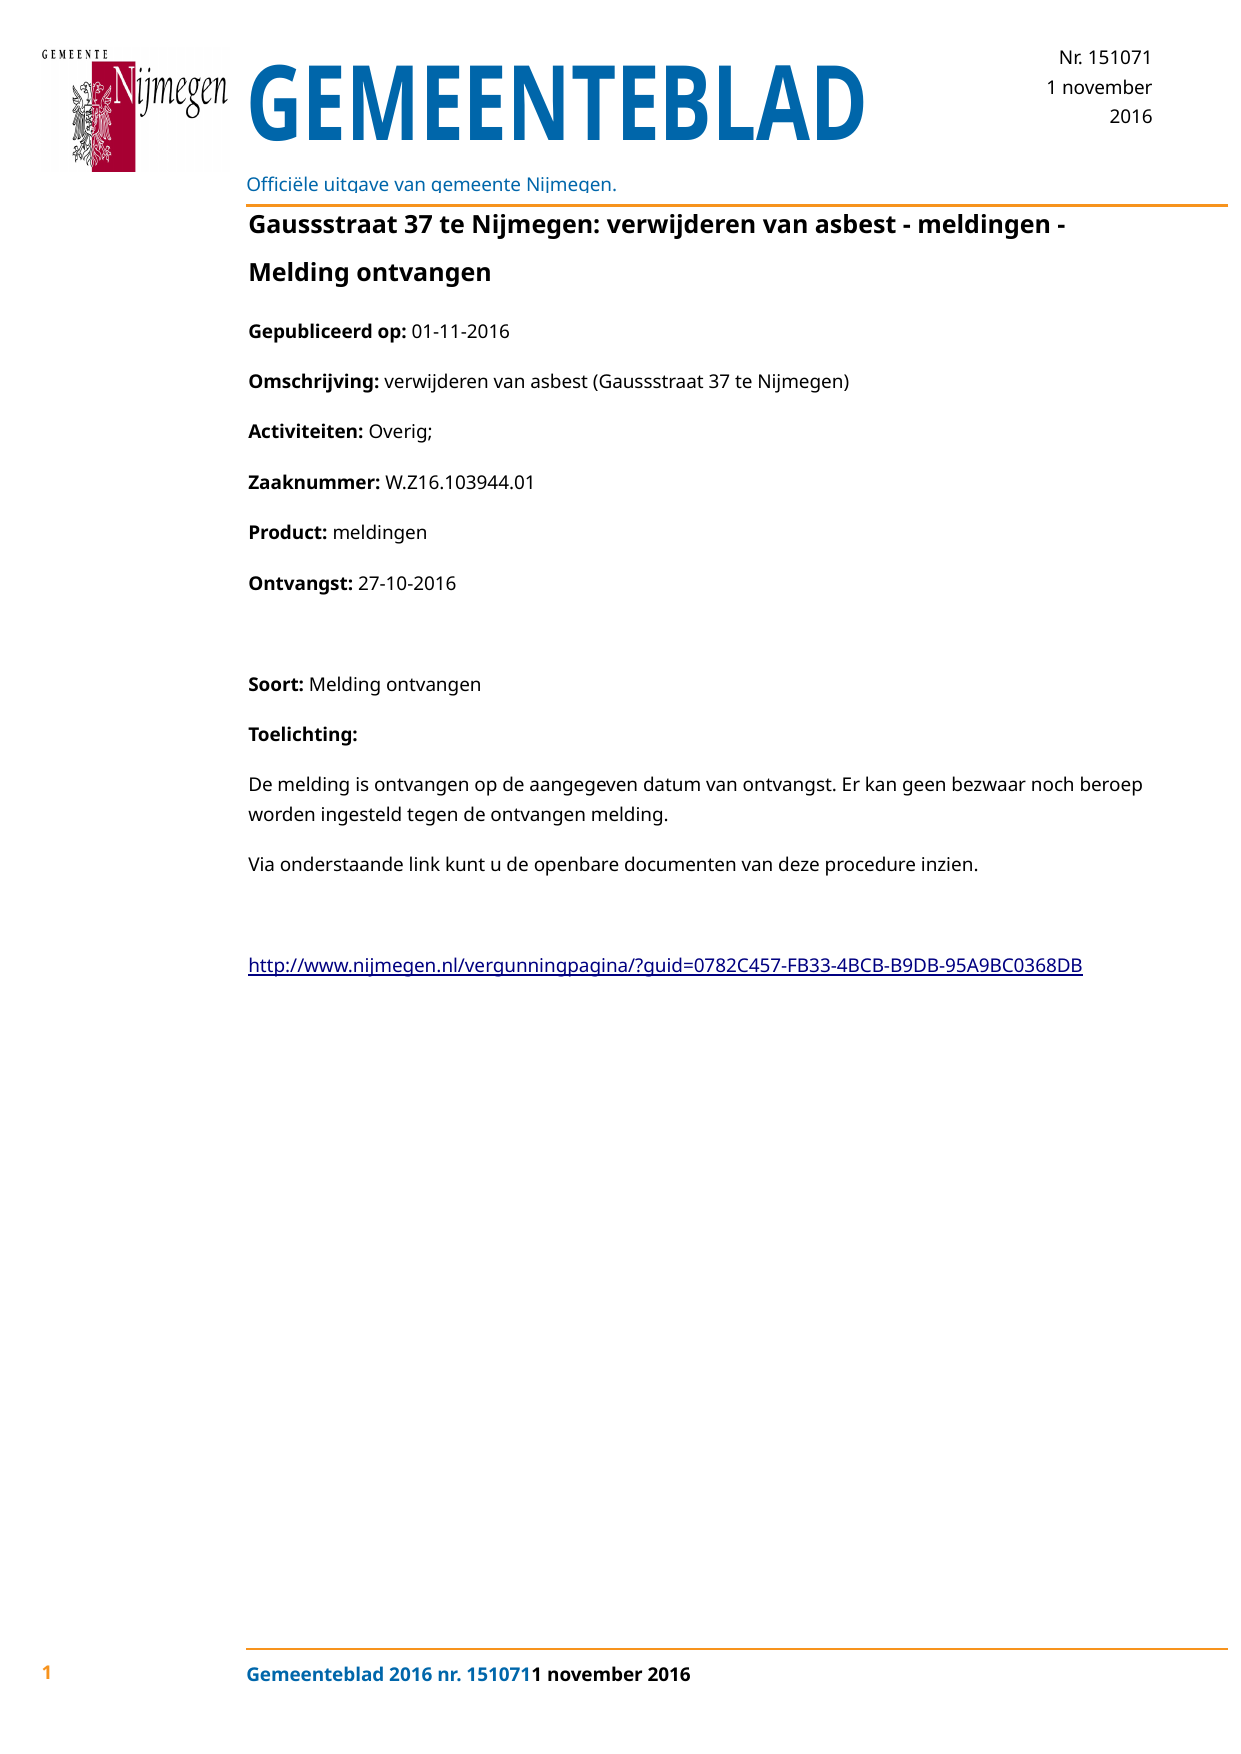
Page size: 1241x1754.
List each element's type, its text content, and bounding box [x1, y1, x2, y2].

text Omschrijving: verwijderen van asbest (Gaussstraat 37 te Nijmegen) [248, 368, 1152, 394]
text Product: meldingen [248, 519, 1152, 545]
text Zaaknummer: W.Z16.103944.01 [248, 469, 1152, 495]
text Activiteiten: Overig; [248, 419, 1152, 444]
text Soort: Melding ontvangen [248, 671, 1152, 697]
text Gaussstraat 37 te Nijmegen: verwijderen van asbest - meldingen - Melding ontvangen [248, 207, 1152, 288]
text Toelichting: [248, 721, 1152, 747]
text Gepubliceerd op: 01-11-2016 [248, 318, 1152, 344]
text Ontvangst: 27-10-2016 [248, 570, 1152, 596]
text De melding is ontvangen op de aangegeven datum van ontvangst. Er kan geen bezwaar noch beroep worden ingesteld tegen de ontvangen melding. [248, 772, 1152, 827]
picture [41, 47, 231, 172]
text http://www.nijmegen.nl/vergunningpagina/?guid=0782C457-FB33-4BCB-B9DB-95A9BC0368DB [248, 952, 1152, 978]
text Via onderstaande link kunt u de openbare documenten van deze procedure inzien. [248, 852, 1152, 877]
